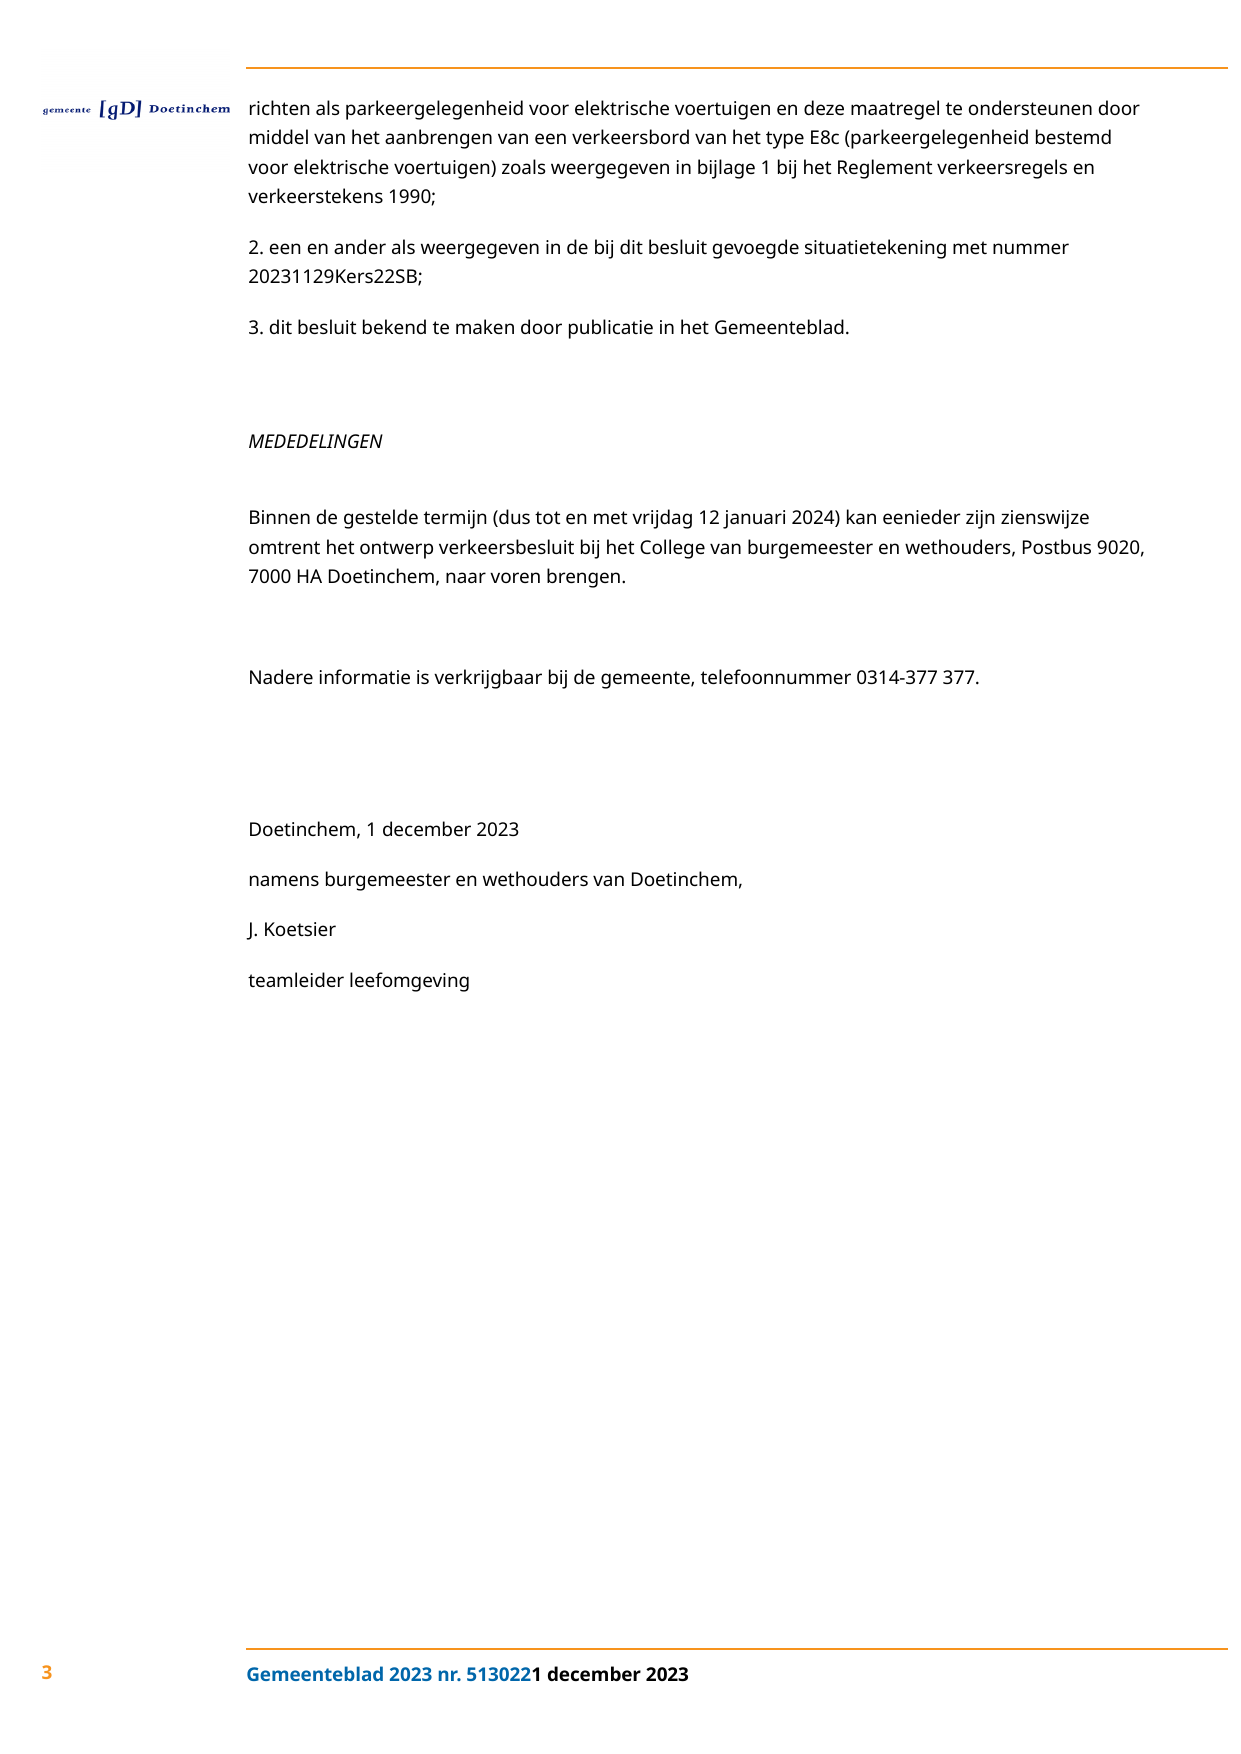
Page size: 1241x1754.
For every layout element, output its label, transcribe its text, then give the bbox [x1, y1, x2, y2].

text 2. een en ander als weergegeven in de bij dit besluit gevoegde situatietekening met nummer 20231129Kers22SB; [248, 234, 1152, 289]
picture [41, 47, 231, 172]
text namens burgemeester en wethouders van Doetinchem, [248, 866, 1152, 892]
text Doetinchem, 1 december 2023 [248, 816, 1152, 841]
text Nadere informatie is verkrijgbaar bij de gemeente, telefoonnummer 0314-377 377. [248, 664, 1152, 690]
text teamleider leefomgeving [248, 967, 1152, 993]
text 3. dit besluit bekend te maken door publicatie in het Gemeenteblad. [248, 314, 1152, 340]
text Binnen de gestelde termijn (dus tot en met vrijdag 12 januari 2024) kan eenieder zijn zienswijze omtrent het ontwerp verkeersbesluit bij het College van burgemeester en wethouders, Postbus 9020, 7000 HA Doetinchem, naar voren brengen. [248, 504, 1152, 589]
text richten als parkeergelegenheid voor elektrische voertuigen en deze maatregel te ondersteunen door middel van het aanbrengen van een verkeersbord van het type E8c (parkeergelegenheid bestemd voor elektrische voertuigen) zoals weergegeven in bijlage 1 bij het Reglement verkeersregels en verkeerstekens 1990; [248, 95, 1152, 209]
text MEDEDELINGEN [248, 428, 1152, 454]
text J. Koetsier [248, 917, 1152, 942]
